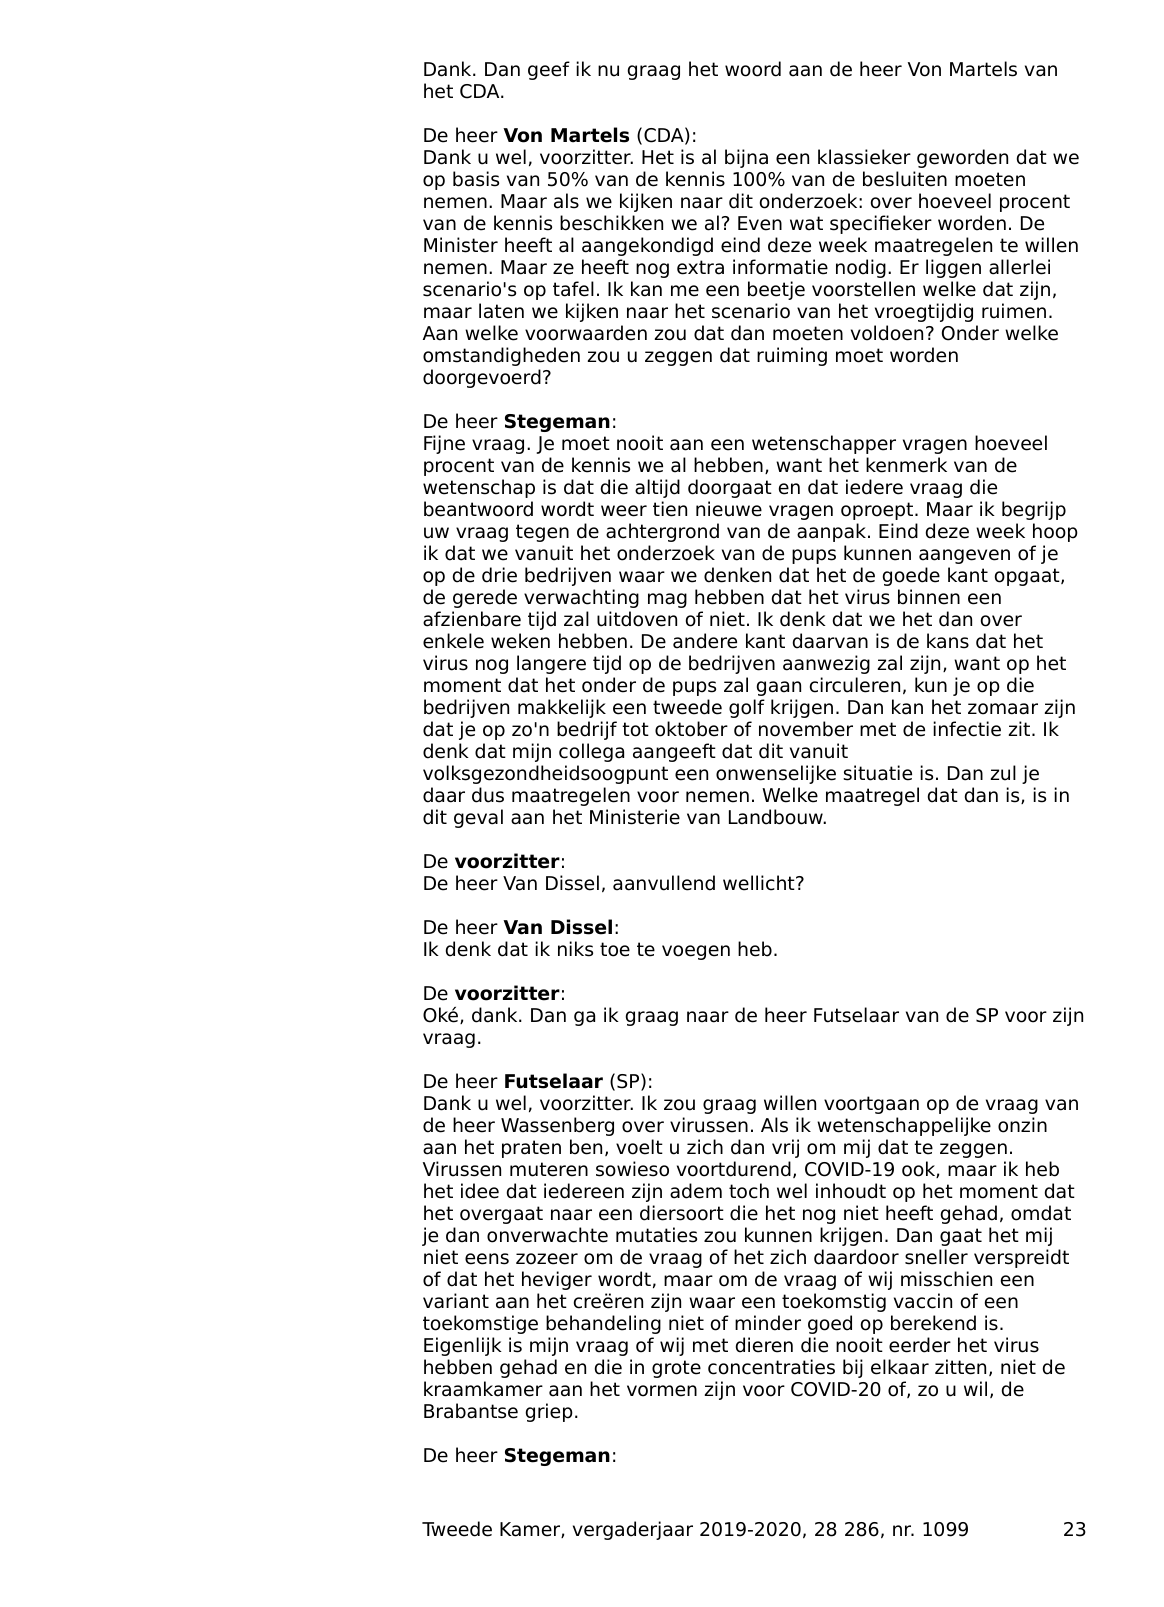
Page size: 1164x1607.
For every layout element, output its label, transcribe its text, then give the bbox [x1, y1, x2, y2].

text Dank u wel, voorzitter. Ik zou graag willen voortgaan op de vraag van de heer Wassenberg over virussen. Als ik wetenschappelijke onzin aan het praten ben, voelt u zich dan vrij om mij dat te zeggen. Virussen muteren sowieso voortdurend, COVID-19 ook, maar ik heb het idee dat iedereen zijn adem toch wel inhoudt op het moment dat het overgaat naar een diersoort die het nog niet heeft gehad, omdat je dan onverwachte mutaties zou kunnen krijgen. Dan gaat het mij niet eens zozeer om de vraag of het zich daardoor sneller verspreidt of dat het heviger wordt, maar om de vraag of wij misschien een variant aan het creëren zijn waar een toekomstig vaccin of een toekomstige behandeling niet of minder goed op berekend is. Eigenlijk is mijn vraag of wij met dieren die nooit eerder het virus hebben gehad en die in grote concentraties bij elkaar zitten, niet de kraamkamer aan het vormen zijn voor COVID-20 of, zo u wil, de Brabantse griep. [422, 1093, 1087, 1423]
text De heer Futselaar (SP): [422, 1071, 1087, 1093]
text De heer Von Martels (CDA): [422, 125, 1087, 147]
text Fijne vraag. Je moet nooit aan een wetenschapper vragen hoeveel procent van de kennis we al hebben, want het kenmerk van de wetenschap is dat die altijd doorgaat en dat iedere vraag die beantwoord wordt weer tien nieuwe vragen oproept. Maar ik begrijp uw vraag tegen de achtergrond van de aanpak. Eind deze week hoop ik dat we vanuit het onderzoek van de pups kunnen aangeven of je op de drie bedrijven waar we denken dat het de goede kant opgaat, de gerede verwachting mag hebben dat het virus binnen een afzienbare tijd zal uitdoven of niet. Ik denk dat we het dan over enkele weken hebben. De andere kant daarvan is de kans dat het virus nog langere tijd op de bedrijven aanwezig zal zijn, want op het moment dat het onder de pups zal gaan circuleren, kun je op die bedrijven makkelijk een tweede golf krijgen. Dan kan het zomaar zijn dat je op zo'n bedrijf tot oktober of november met de infectie zit. Ik denk dat mijn collega aangeeft dat dit vanuit volksgezondheidsoogpunt een onwenselijke situatie is. Dan zul je daar dus maatregelen voor nemen. Welke maatregel dat dan is, is in dit geval aan het Ministerie van Landbouw. [422, 433, 1087, 829]
text Oké, dank. Dan ga ik graag naar de heer Futselaar van de SP voor zijn vraag. [422, 1005, 1087, 1049]
text Dank. Dan geef ik nu graag het woord aan de heer Von Martels van het CDA. [422, 59, 1087, 103]
text De voorzitter: [422, 851, 1087, 873]
text Dank u wel, voorzitter. Het is al bijna een klassieker geworden dat we op basis van 50% van de kennis 100% van de besluiten moeten nemen. Maar als we kijken naar dit onderzoek: over hoeveel procent van de kennis beschikken we al? Even wat specifieker worden. De Minister heeft al aangekondigd eind deze week maatregelen te willen nemen. Maar ze heeft nog extra informatie nodig. Er liggen allerlei scenario's op tafel. Ik kan me een beetje voorstellen welke dat zijn, maar laten we kijken naar het scenario van het vroegtijdig ruimen. Aan welke voorwaarden zou dat dan moeten voldoen? Onder welke omstandigheden zou u zeggen dat ruiming moet worden doorgevoerd? [422, 147, 1087, 389]
text De voorzitter: [422, 983, 1087, 1005]
text Ik denk dat ik niks toe te voegen heb. [422, 939, 1087, 961]
text De heer Stegeman: [422, 411, 1087, 433]
text De heer Van Dissel, aanvullend wellicht? [422, 873, 1087, 895]
text De heer Stegeman: [422, 1445, 1087, 1467]
text De heer Van Dissel: [422, 917, 1087, 939]
